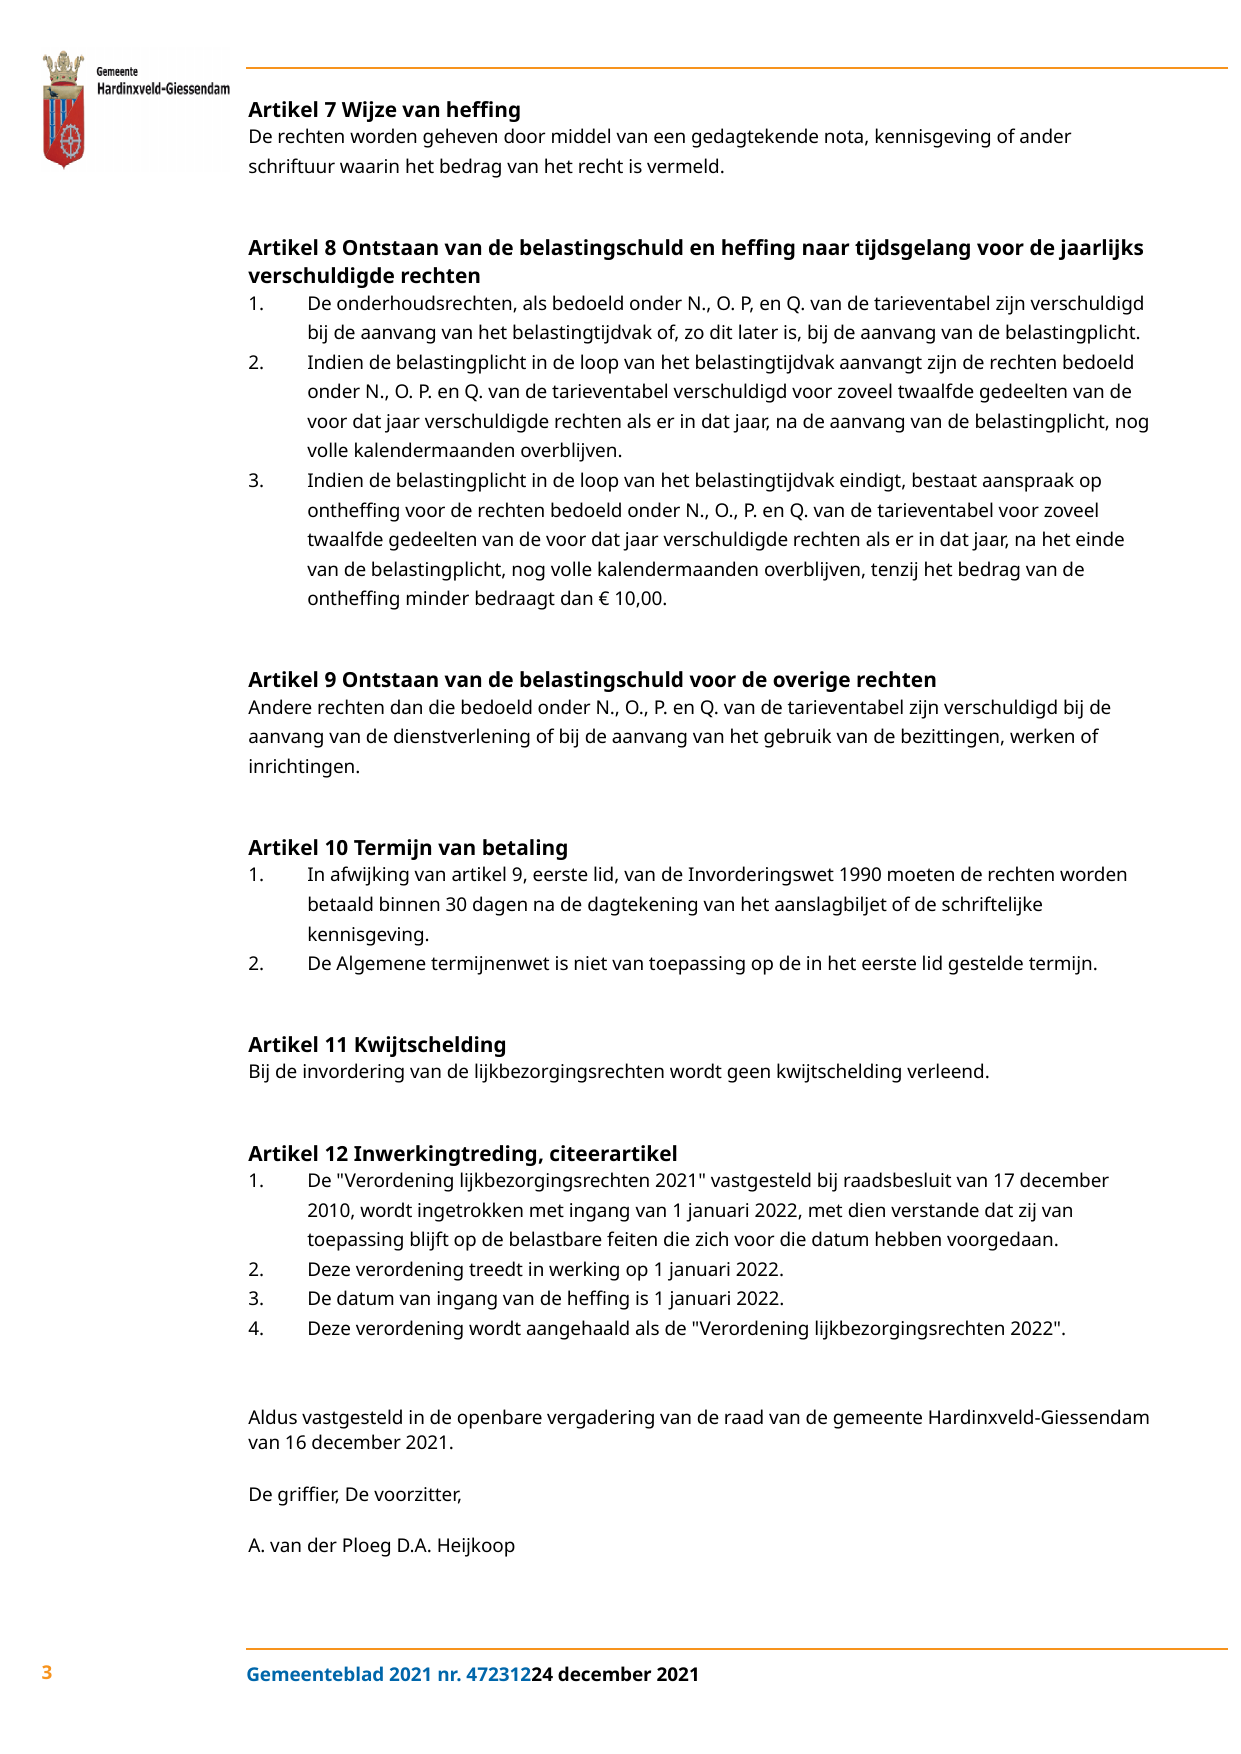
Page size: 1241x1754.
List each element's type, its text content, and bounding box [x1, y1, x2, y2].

list De onderhoudsrechten, als bedoeld onder N., O. P, en Q. van de tarieventabel zijn verschuldigd bij de aanvang van het belastingtijdvak of, zo dit later is, bij de aanvang van de belastingplicht. [248, 290, 1152, 345]
list Indien de belastingplicht in de loop van het belastingtijdvak aanvangt zijn de rechten bedoeld onder N., O. P. en Q. van de tarieventabel verschuldigd voor zoveel twaalfde gedeelten van de voor dat jaar verschuldigde rechten als er in dat jaar, na de aanvang van de belastingplicht, nog volle kalendermaanden overblijven. [248, 349, 1152, 463]
list Deze verordening wordt aangehaald als de "Verordening lijkbezorgingsrechten 2022". [248, 1315, 1152, 1341]
text Bij de invordering van de lijkbezorgingsrechten wordt geen kwijtschelding verleend. [248, 1059, 1152, 1084]
text De rechten worden geheven door middel van een gedagtekende nota, kennisgeving of ander schriftuur waarin het bedrag van het recht is vermeld. [248, 123, 1152, 178]
text A. van der Ploeg D.A. Heijkoop [248, 1532, 1152, 1558]
list In afwijking van artikel 9, eerste lid, van de Invorderingswet 1990 moeten de rechten worden betaald binnen 30 dagen na de dagtekening van het aanslagbiljet of de schriftelijke kennisgeving. [248, 862, 1152, 946]
text Artikel 12 Inwerkingtreding, citeerartikel [248, 1139, 1152, 1167]
text Artikel 7 Wijze van heffing [248, 95, 1152, 123]
text Artikel 10 Termijn van betaling [248, 833, 1152, 862]
text Artikel 8 Ontstaan van de belastingschuld en heffing naar tijdsgelang voor de jaarlijks verschuldigde rechten [248, 233, 1152, 290]
list Indien de belastingplicht in de loop van het belastingtijdvak eindigt, bestaat aanspraak op ontheffing voor de rechten bedoeld onder N., O., P. en Q. van de tarieventabel voor zoveel twaalfde gedeelten van de voor dat jaar verschuldigde rechten als er in dat jaar, na het einde van de belastingplicht, nog volle kalendermaanden overblijven, tenzij het bedrag van de ontheffing minder bedraagt dan € 10,00. [248, 467, 1152, 611]
text Aldus vastgesteld in de openbare vergadering van de raad van de gemeente Hardinxveld-Giessendam van 16 december 2021. [248, 1404, 1152, 1455]
text Andere rechten dan die bedoeld onder N., O., P. en Q. van de tarieventabel zijn verschuldigd bij de aanvang van de dienstverlening of bij de aanvang van het gebruik van de bezittingen, werken of inrichtingen. [248, 694, 1152, 779]
picture [41, 47, 231, 172]
list De "Verordening lijkbezorgingsrechten 2021" vastgesteld bij raadsbesluit van 17 december 2010, wordt ingetrokken met ingang van 1 januari 2022, met dien verstande dat zij van toepassing blijft op de belastbare feiten die zich voor die datum hebben voorgedaan. [248, 1167, 1152, 1252]
list De datum van ingang van de heffing is 1 januari 2022. [248, 1286, 1152, 1311]
list Deze verordening treedt in werking op 1 januari 2022. [248, 1256, 1152, 1282]
list De Algemene termijnenwet is niet van toepassing op de in het eerste lid gestelde termijn. [248, 950, 1152, 976]
text De griffier, De voorzitter, [248, 1481, 1152, 1507]
text Artikel 9 Ontstaan van de belastingschuld voor de overige rechten [248, 666, 1152, 694]
text Artikel 11 Kwijtschelding [248, 1030, 1152, 1059]
